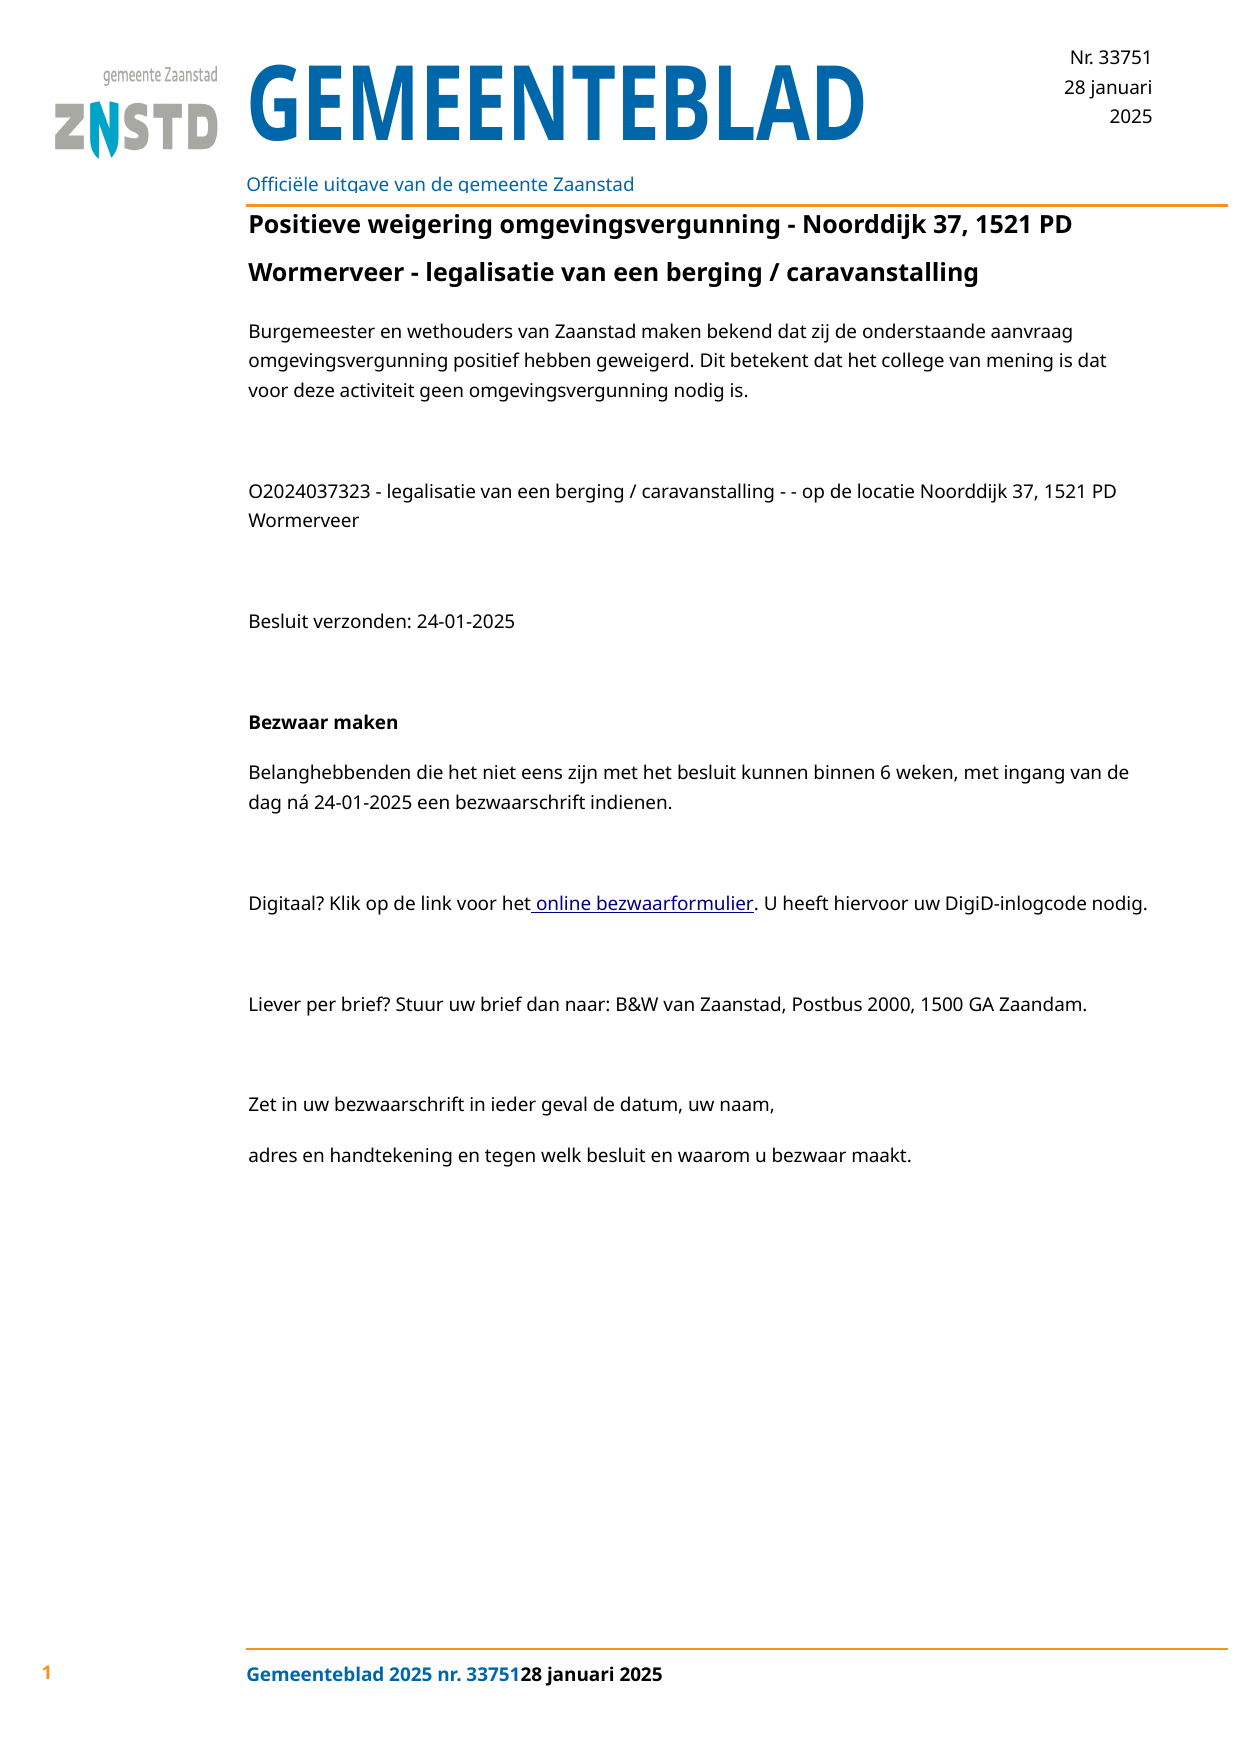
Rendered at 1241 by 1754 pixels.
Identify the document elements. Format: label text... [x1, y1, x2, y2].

text Belanghebbenden die het niet eens zijn met het besluit kunnen binnen 6 weken, met ingang van de dag ná 24-01-2025 een bezwaarschrift indienen. [248, 759, 1152, 815]
picture [41, 47, 231, 172]
text adres en handtekening en tegen welk besluit en waarom u bezwaar maakt. [248, 1142, 1152, 1168]
text O2024037323 - legalisatie van een berging / caravanstalling - - op de locatie Noorddijk 37, 1521 PD Wormerveer [248, 478, 1152, 533]
text Digitaal? Klik op de link voor het online bezwaarformulier. U heeft hiervoor uw DigiD-inlogcode nodig. [248, 890, 1152, 916]
text Besluit verzonden: 24-01-2025 [248, 608, 1152, 634]
text Burgemeester en wethouders van Zaanstad maken bekend dat zij de onderstaande aanvraag omgevingsvergunning positief hebben geweigerd. Dit betekent dat het college van mening is dat voor deze activiteit geen omgevingsvergunning nodig is. [248, 318, 1152, 403]
text Positieve weigering omgevingsvergunning - Noorddijk 37, 1521 PD Wormerveer - legalisatie van een berging / caravanstalling [248, 207, 1152, 288]
text Liever per brief? Stuur uw brief dan naar: B&W van Zaanstad, Postbus 2000, 1500 GA Zaandam. [248, 991, 1152, 1017]
text Zet in uw bezwaarschrift in ieder geval de datum, uw naam, [248, 1092, 1152, 1117]
text Bezwaar maken [248, 709, 1152, 735]
